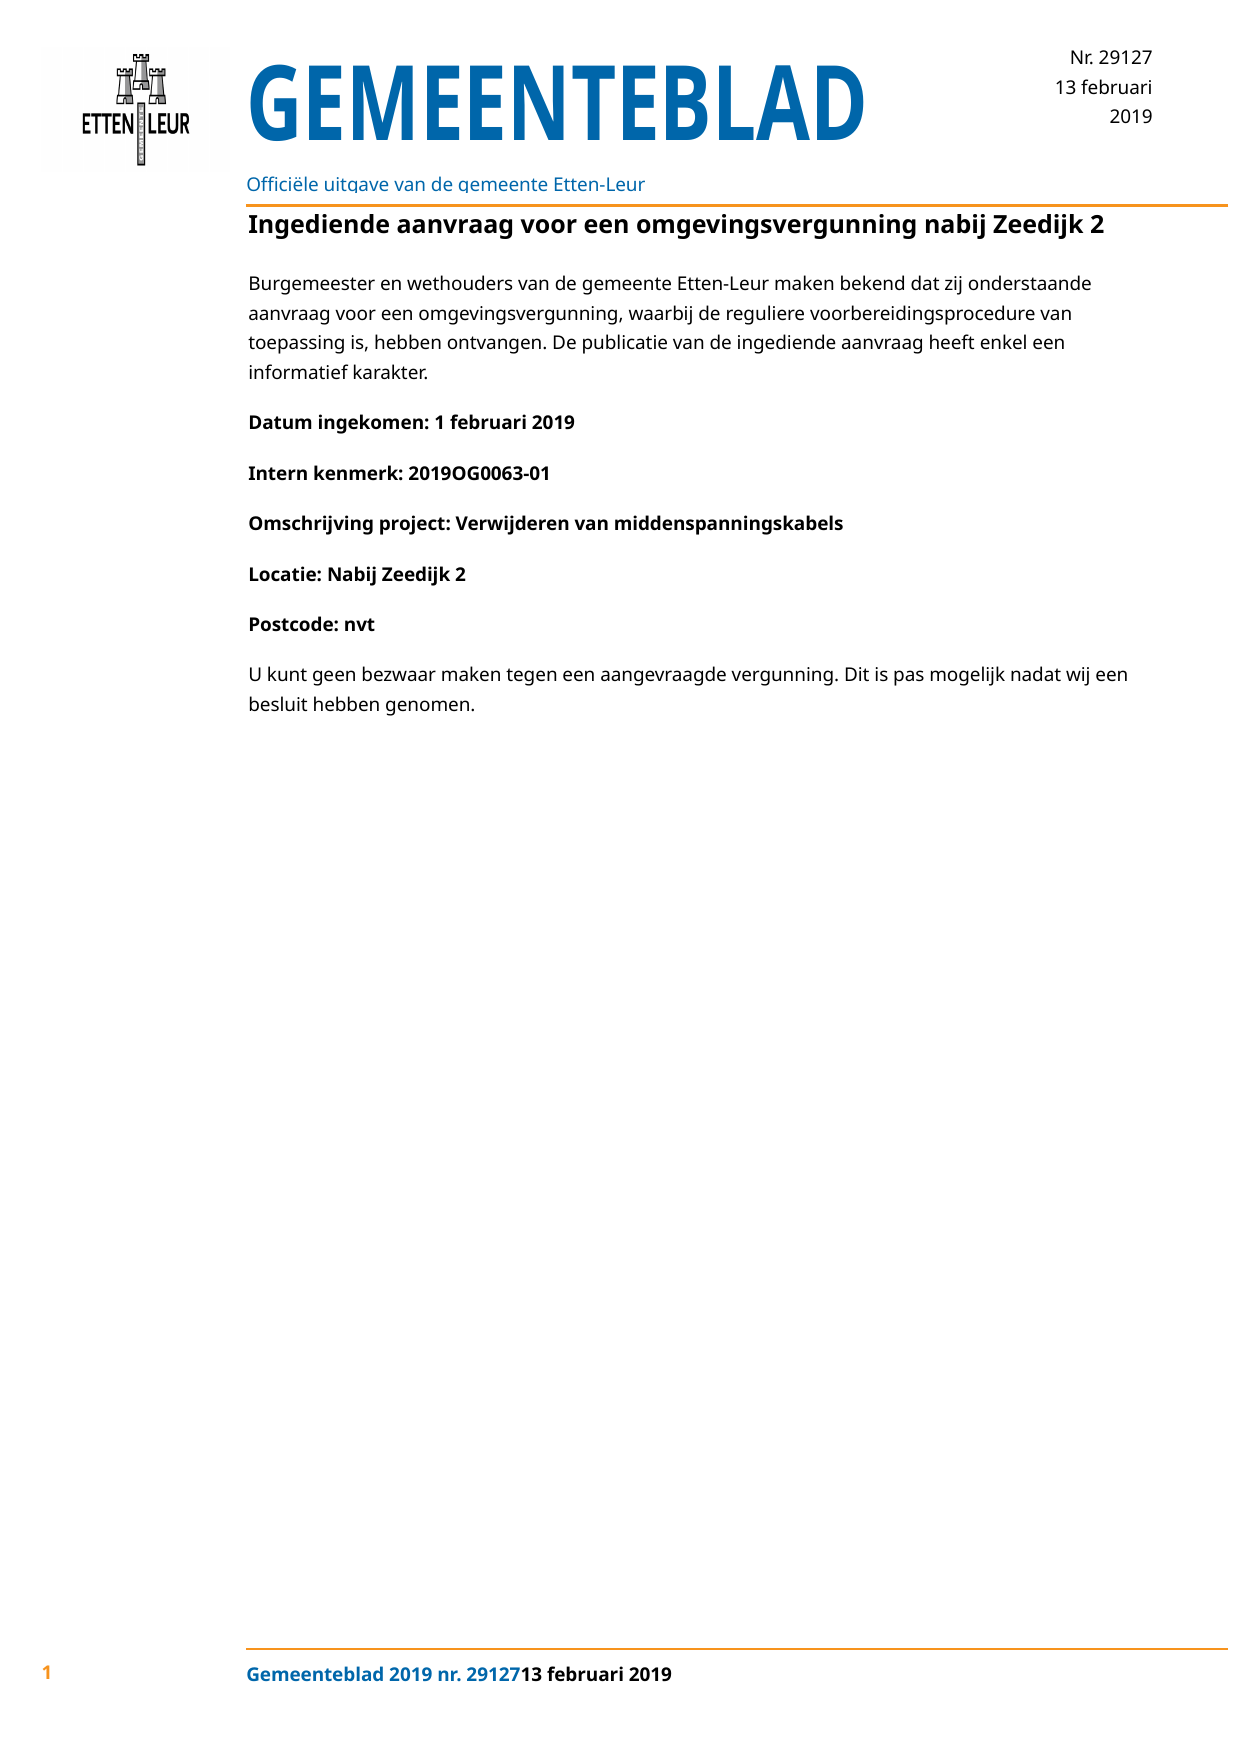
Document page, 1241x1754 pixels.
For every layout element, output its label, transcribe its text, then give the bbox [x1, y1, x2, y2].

text Burgemeester en wethouders van de gemeente Etten-Leur maken bekend dat zij onderstaande aanvraag voor een omgevingsvergunning, waarbij de reguliere voorbereidingsprocedure van toepassing is, hebben ontvangen. De publicatie van de ingediende aanvraag heeft enkel een informatief karakter. [248, 270, 1152, 385]
text Intern kenmerk: 2019OG0063-01 [248, 460, 1152, 486]
text Postcode: nvt [248, 611, 1152, 637]
text Ingediende aanvraag voor een omgevingsvergunning nabij Zeedijk 2 [248, 207, 1152, 241]
text U kunt geen bezwaar maken tegen een aangevraagde vergunning. Dit is pas mogelijk nadat wij een besluit hebben genomen. [248, 662, 1152, 717]
text Locatie: Nabij Zeedijk 2 [248, 561, 1152, 586]
text Datum ingekomen: 1 februari 2019 [248, 409, 1152, 435]
text Omschrijving project: Verwijderen van middenspanningskabels [248, 510, 1152, 536]
picture [41, 47, 231, 172]
